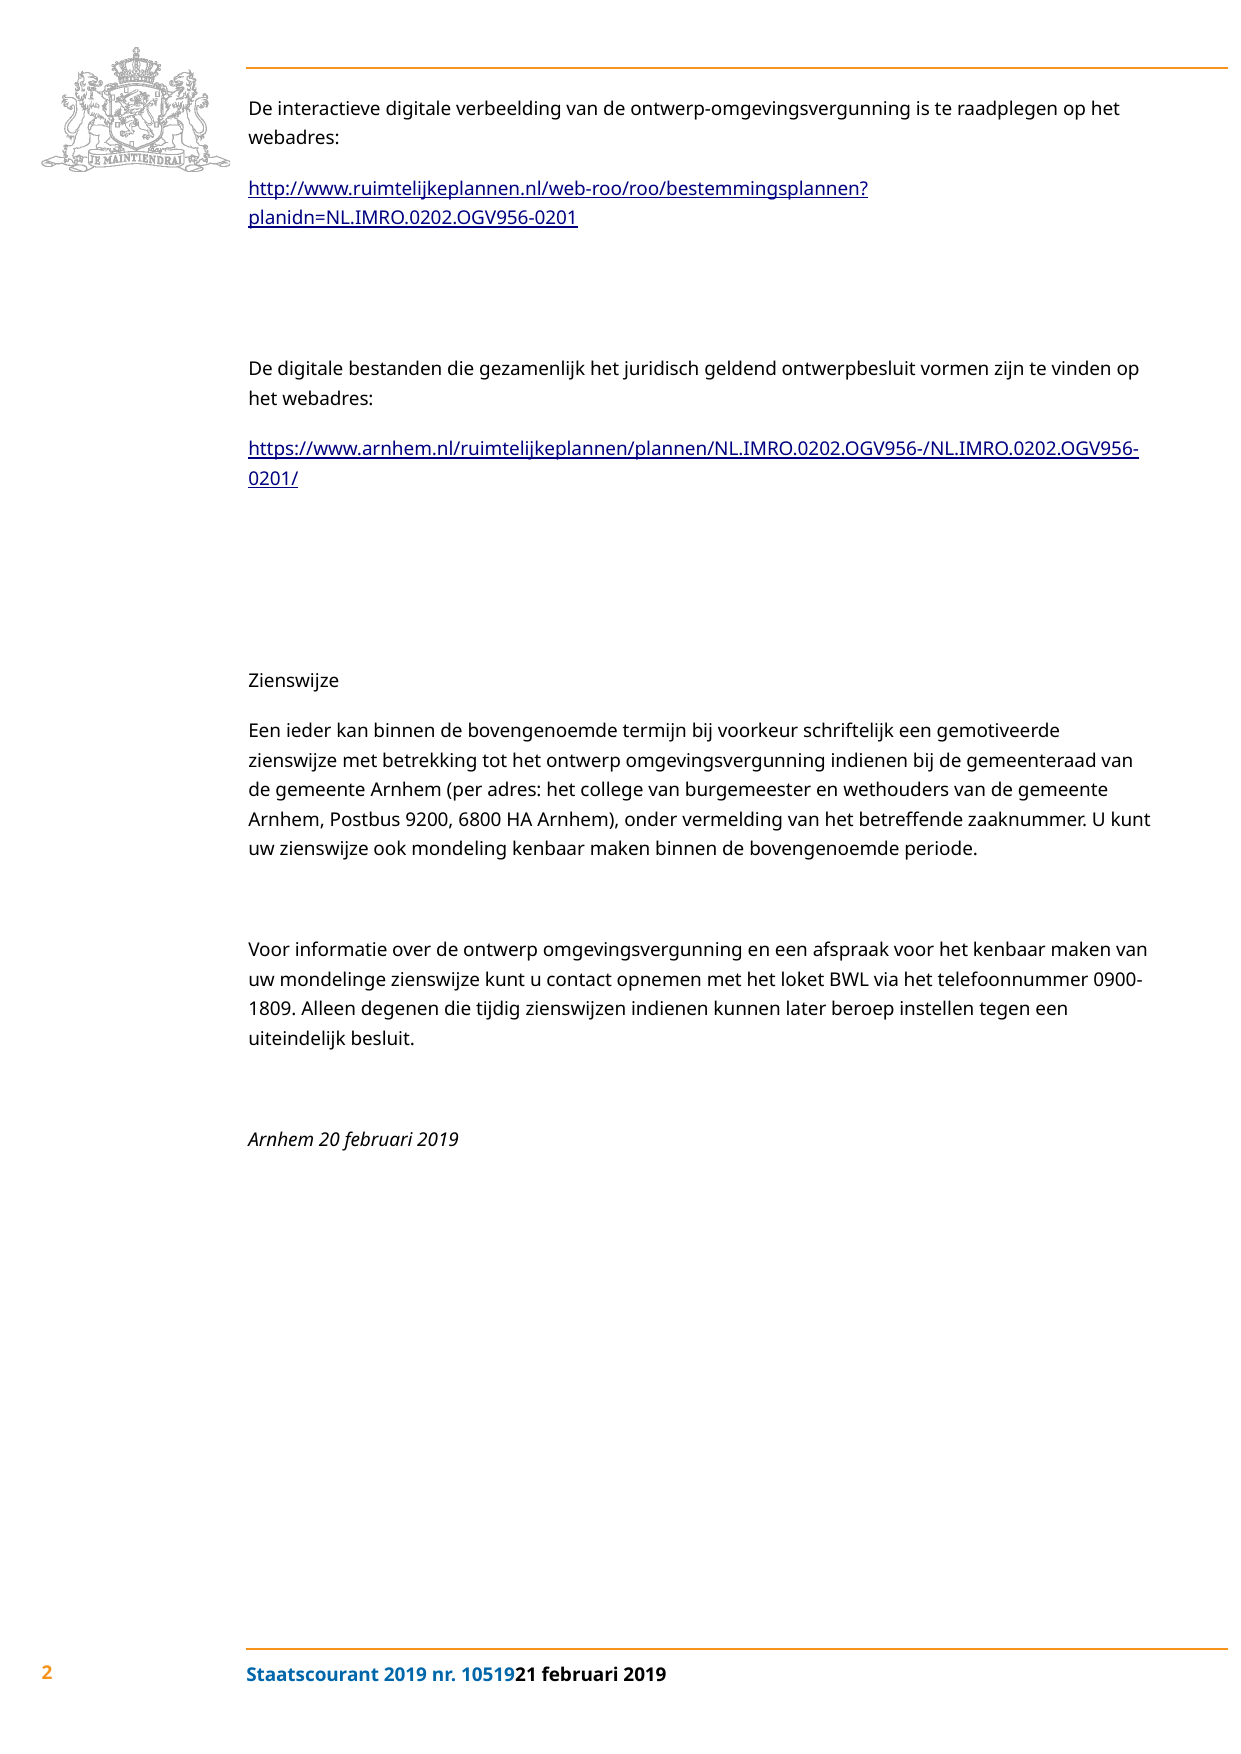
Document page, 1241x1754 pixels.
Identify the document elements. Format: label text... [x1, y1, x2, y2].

text De digitale bestanden die gezamenlijk het juridisch geldend ontwerpbesluit vormen zijn te vinden op het webadres: [248, 356, 1152, 411]
text http://www.ruimtelijkeplannen.nl/web-roo/roo/bestemmingsplannen?planidn=NL.IMRO.0202.OGV956-0201 [248, 175, 1152, 230]
text Zienswijze [248, 667, 1152, 693]
picture [41, 47, 231, 172]
text Voor informatie over de ontwerp omgevingsvergunning en een afspraak voor het kenbaar maken van uw mondelinge zienswijze kunt u contact opnemen met het loket BWL via het telefoonnummer 0900-1809. Alleen degenen die tijdig zienswijzen indienen kunnen later beroep instellen tegen een uiteindelijk besluit. [248, 936, 1152, 1051]
text Arnhem 20 februari 2019 [248, 1126, 1152, 1152]
text De interactieve digitale verbeelding van de ontwerp-omgevingsvergunning is te raadplegen op het webadres: [248, 95, 1152, 150]
text https://www.arnhem.nl/ruimtelijkeplannen/plannen/NL.IMRO.0202.OGV956-/NL.IMRO.0202.OGV956-0201/ [248, 436, 1152, 491]
text Een ieder kan binnen de bovengenoemde termijn bij voorkeur schriftelijk een gemotiveerde zienswijze met betrekking tot het ontwerp omgevingsvergunning indienen bij de gemeenteraad van de gemeente Arnhem (per adres: het college van burgemeester en wethouders van de gemeente Arnhem, Postbus 9200, 6800 HA Arnhem), onder vermelding van het betreffende zaaknummer. U kunt uw zienswijze ook mondeling kenbaar maken binnen de bovengenoemde periode. [248, 717, 1152, 861]
